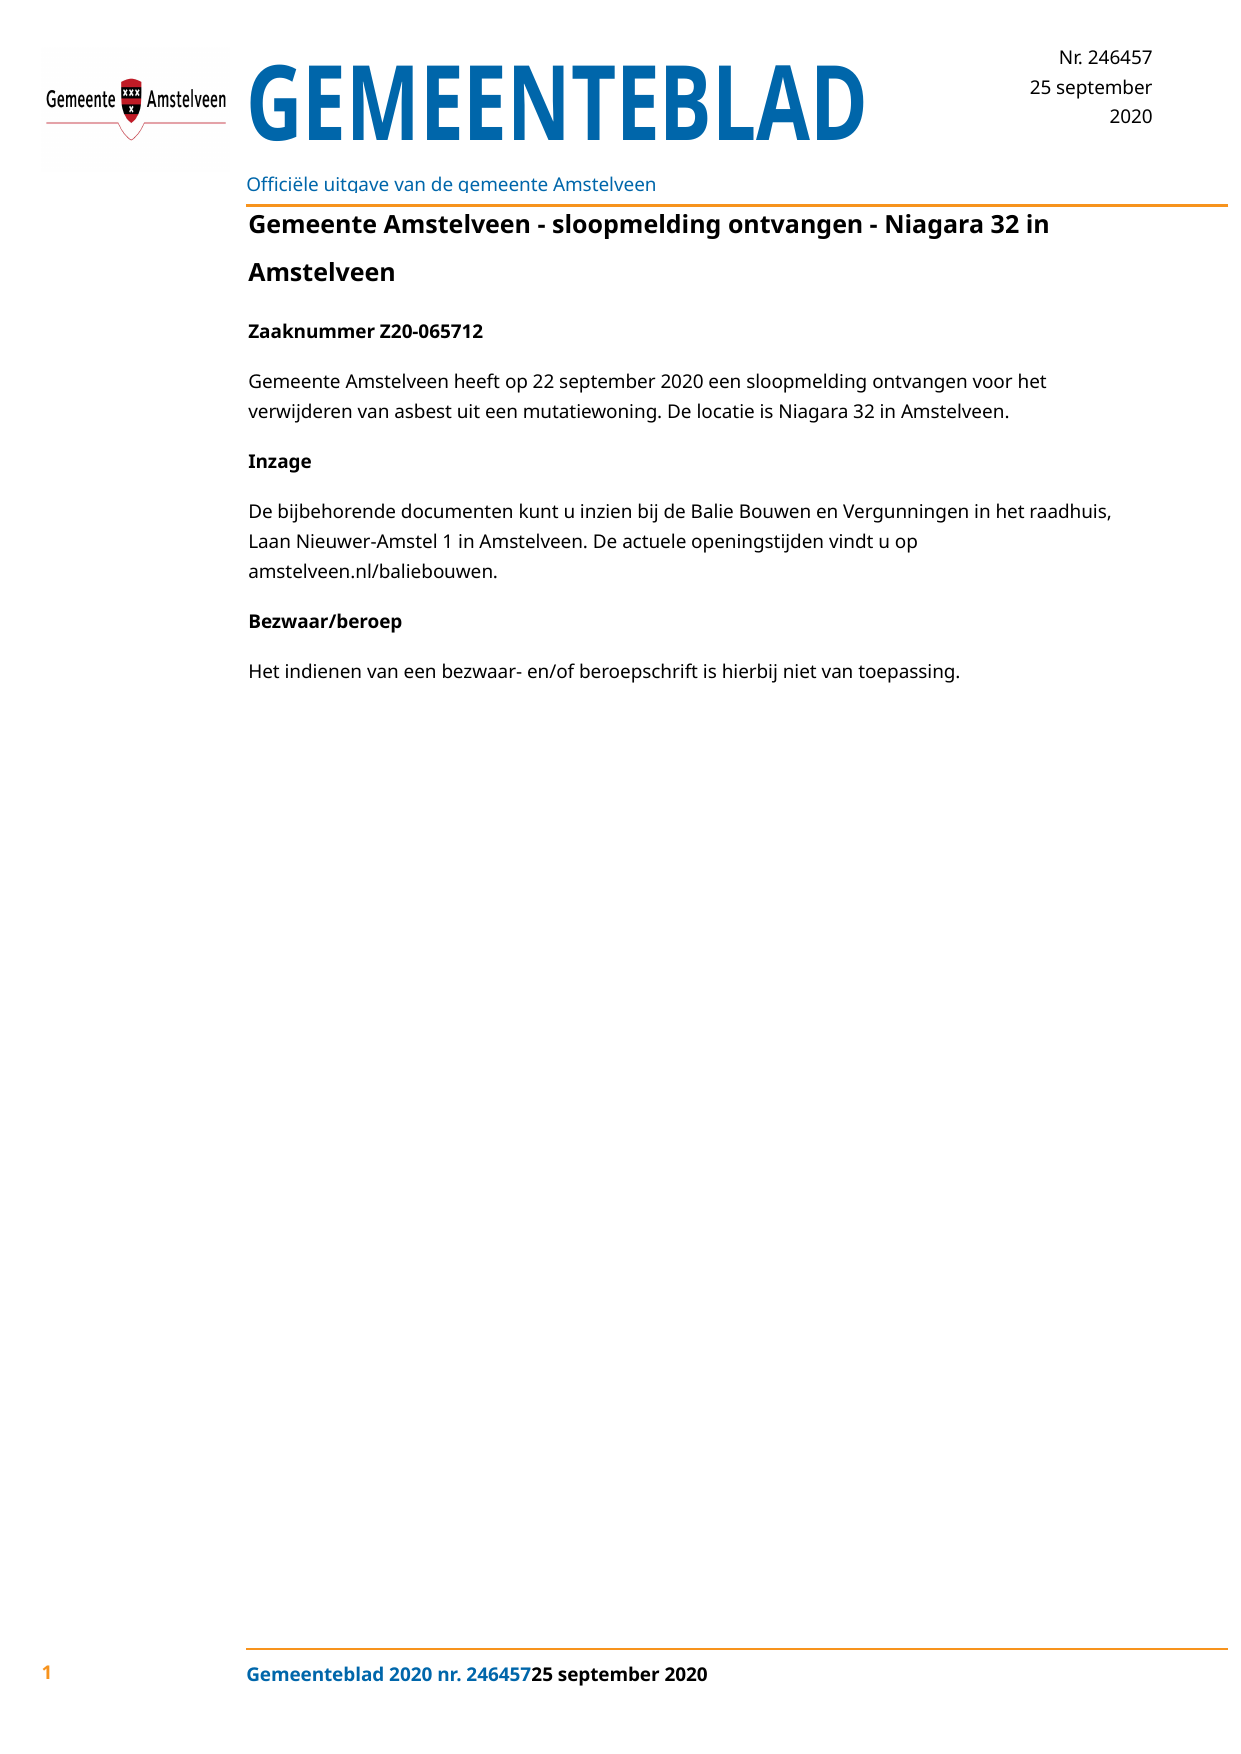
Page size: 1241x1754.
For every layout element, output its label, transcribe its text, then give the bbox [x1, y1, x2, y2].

text Gemeente Amstelveen - sloopmelding ontvangen - Niagara 32 in Amstelveen [248, 207, 1152, 288]
text Bezwaar/beroep [248, 608, 1152, 634]
text Het indienen van een bezwaar- en/of beroepschrift is hierbij niet van toepassing. [248, 659, 1152, 684]
text Inzage [248, 448, 1152, 474]
text Zaaknummer Z20-065712 [248, 318, 1152, 344]
picture [41, 47, 231, 172]
text De bijbehorende documenten kunt u inzien bij de Balie Bouwen en Vergunningen in het raadhuis, Laan Nieuwer-Amstel 1 in Amstelveen. De actuele openingstijden vindt u op amstelveen.nl/baliebouwen. [248, 499, 1152, 584]
text Gemeente Amstelveen heeft op 22 september 2020 een sloopmelding ontvangen voor het verwijderen van asbest uit een mutatiewoning. De locatie is Niagara 32 in Amstelveen. [248, 368, 1152, 424]
